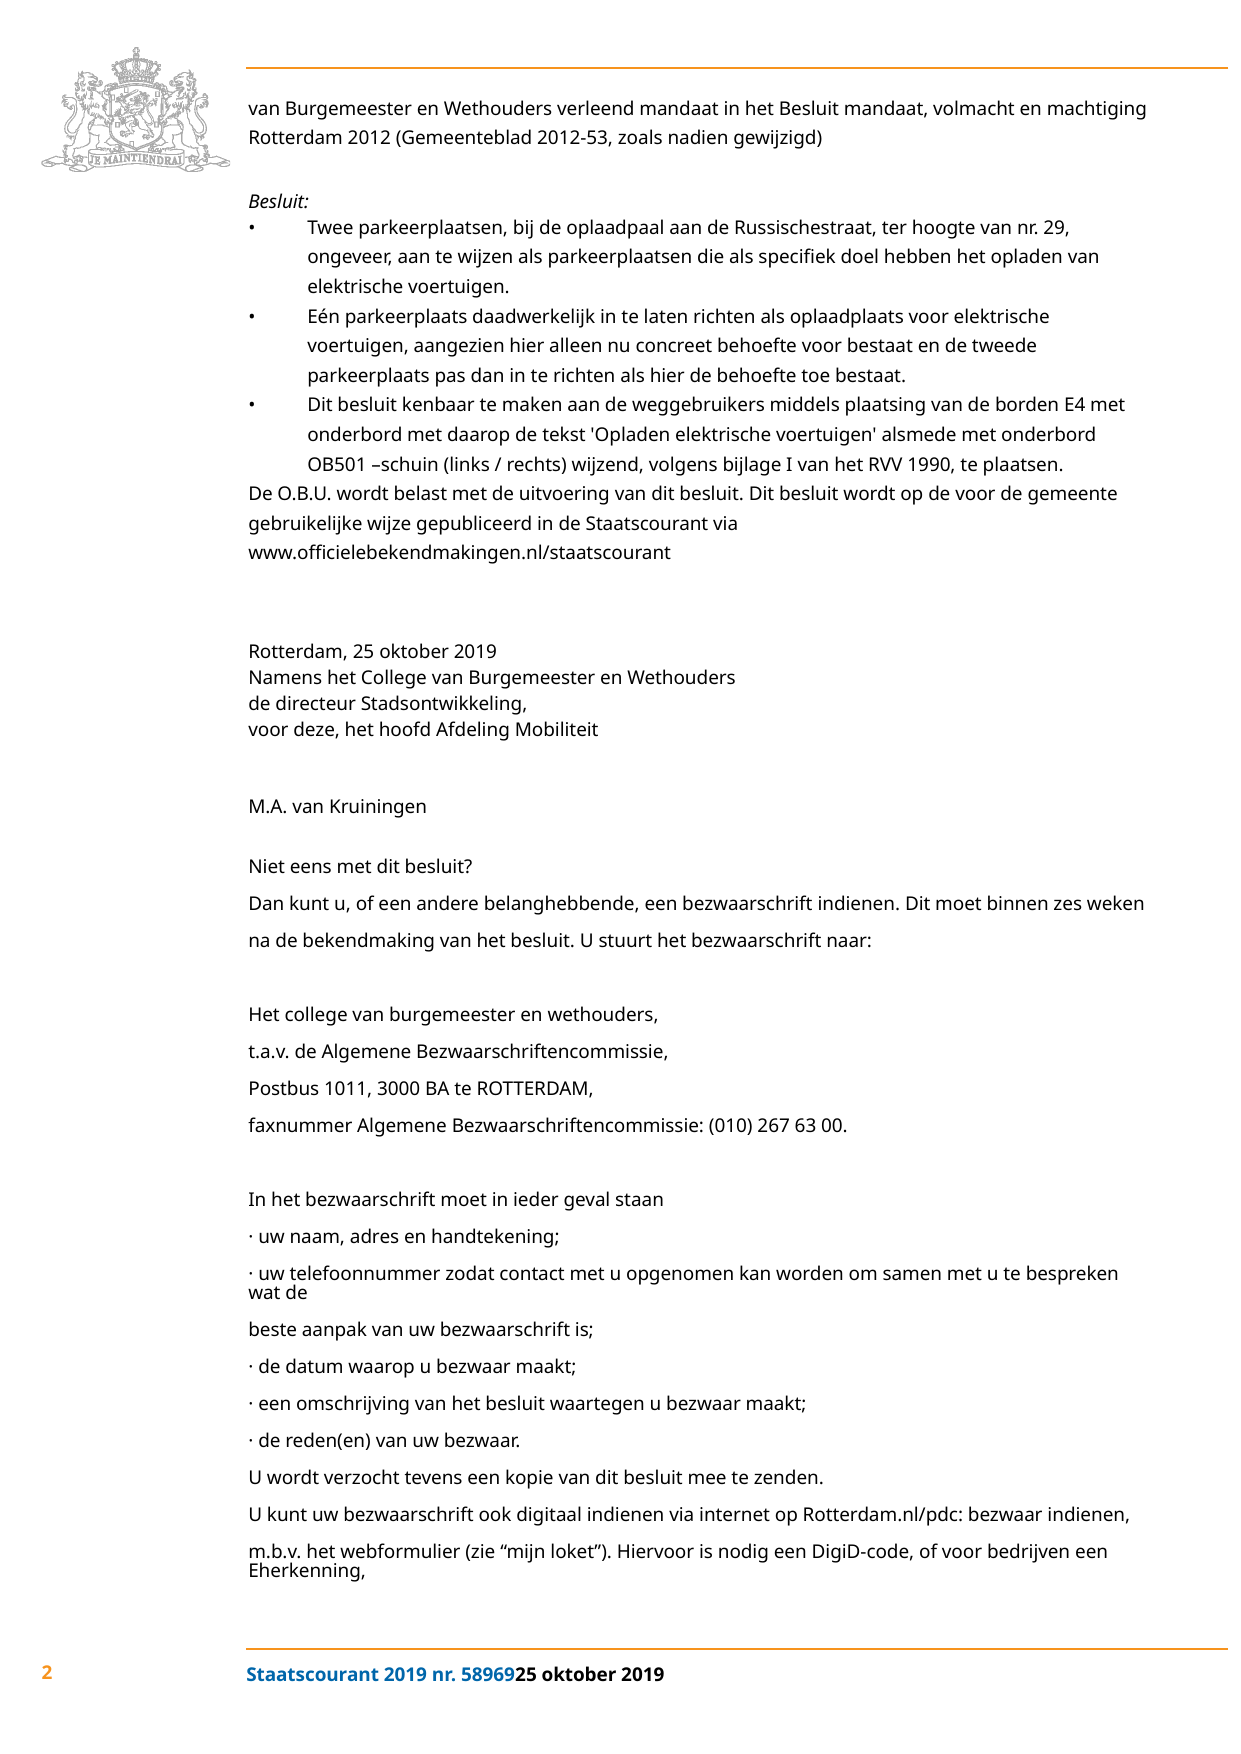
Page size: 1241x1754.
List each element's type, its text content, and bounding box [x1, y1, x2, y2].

text De O.B.U. wordt belast met de uitvoering van dit besluit. Dit besluit wordt op de voor de gemeente gebruikelijke wijze gepubliceerd in de Staatscourant via www.officielebekendmakingen.nl/staatscourant [248, 480, 1152, 565]
text Het college van burgemeester en wethouders, [248, 1006, 1152, 1025]
text de directeur Stadsontwikkeling, [248, 690, 1152, 716]
text · uw telefoonnummer zodat contact met u opgenomen kan worden om samen met u te bespreken wat de [248, 1265, 1152, 1303]
text U wordt verzocht tevens een kopie van dit besluit mee te zenden. [248, 1469, 1152, 1488]
text · de datum waarop u bezwaar maakt; [248, 1358, 1152, 1377]
text M.A. van Kruiningen [248, 793, 1152, 819]
text van Burgemeester en Wethouders verleend mandaat in het Besluit mandaat, volmacht en machtiging Rotterdam 2012 (Gemeenteblad 2012-53, zoals nadien gewijzigd) [248, 95, 1152, 150]
text · de reden(en) van uw bezwaar. [248, 1432, 1152, 1451]
text · uw naam, adres en handtekening; [248, 1228, 1152, 1247]
text Niet eens met dit besluit? [248, 858, 1152, 877]
text In het bezwaarschrift moet in ieder geval staan [248, 1191, 1152, 1210]
text · een omschrijving van het besluit waartegen u bezwaar maakt; [248, 1395, 1152, 1414]
text Postbus 1011, 3000 BA te ROTTERDAM, [248, 1080, 1152, 1099]
list Twee parkeerplaatsen, bij de oplaadpaal aan de Russischestraat, ter hoogte van nr. 29, ongeveer, aan te wijzen als parkeerplaatsen die als specifiek doel hebben het opladen van elektrische voertuigen. [248, 214, 1152, 299]
text faxnummer Algemene Bezwaarschriftencommissie: (010) 267 63 00. [248, 1117, 1152, 1136]
text Namens het College van Burgemeester en Wethouders [248, 664, 1152, 690]
text beste aanpak van uw bezwaarschrift is; [248, 1321, 1152, 1341]
text Besluit: [248, 188, 1152, 214]
picture [41, 47, 231, 172]
list Eén parkeerplaats daadwerkelijk in te laten richten als oplaadplaats voor elektrische voertuigen, aangezien hier alleen nu concreet behoefte voor bestaat en de tweede parkeerplaats pas dan in te richten als hier de behoefte toe bestaat. [248, 303, 1152, 388]
text m.b.v. het webformulier (zie “mijn loket”). Hiervoor is nodig een DigiD-code, of voor bedrijven een Eherkenning, [248, 1543, 1152, 1582]
text voor deze, het hoofd Afdeling Mobiliteit [248, 716, 1152, 742]
list Dit besluit kenbaar te maken aan de weggebruikers middels plaatsing van de borden E4 met onderbord met daarop de tekst 'Opladen elektrische voertuigen' alsmede met onderbord OB501 –schuin (links / rechts) wijzend, volgens bijlage I van het RVV 1990, te plaatsen. [248, 392, 1152, 476]
text t.a.v. de Algemene Bezwaarschriftencommissie, [248, 1043, 1152, 1062]
text U kunt uw bezwaarschrift ook digitaal indienen via internet op Rotterdam.nl/pdc: bezwaar indienen, [248, 1506, 1152, 1525]
text Dan kunt u, of een andere belanghebbende, een bezwaarschrift indienen. Dit moet binnen zes weken [248, 895, 1152, 914]
text Rotterdam, 25 oktober 2019 [248, 639, 1152, 664]
text na de bekendmaking van het besluit. U stuurt het bezwaarschrift naar: [248, 932, 1152, 951]
